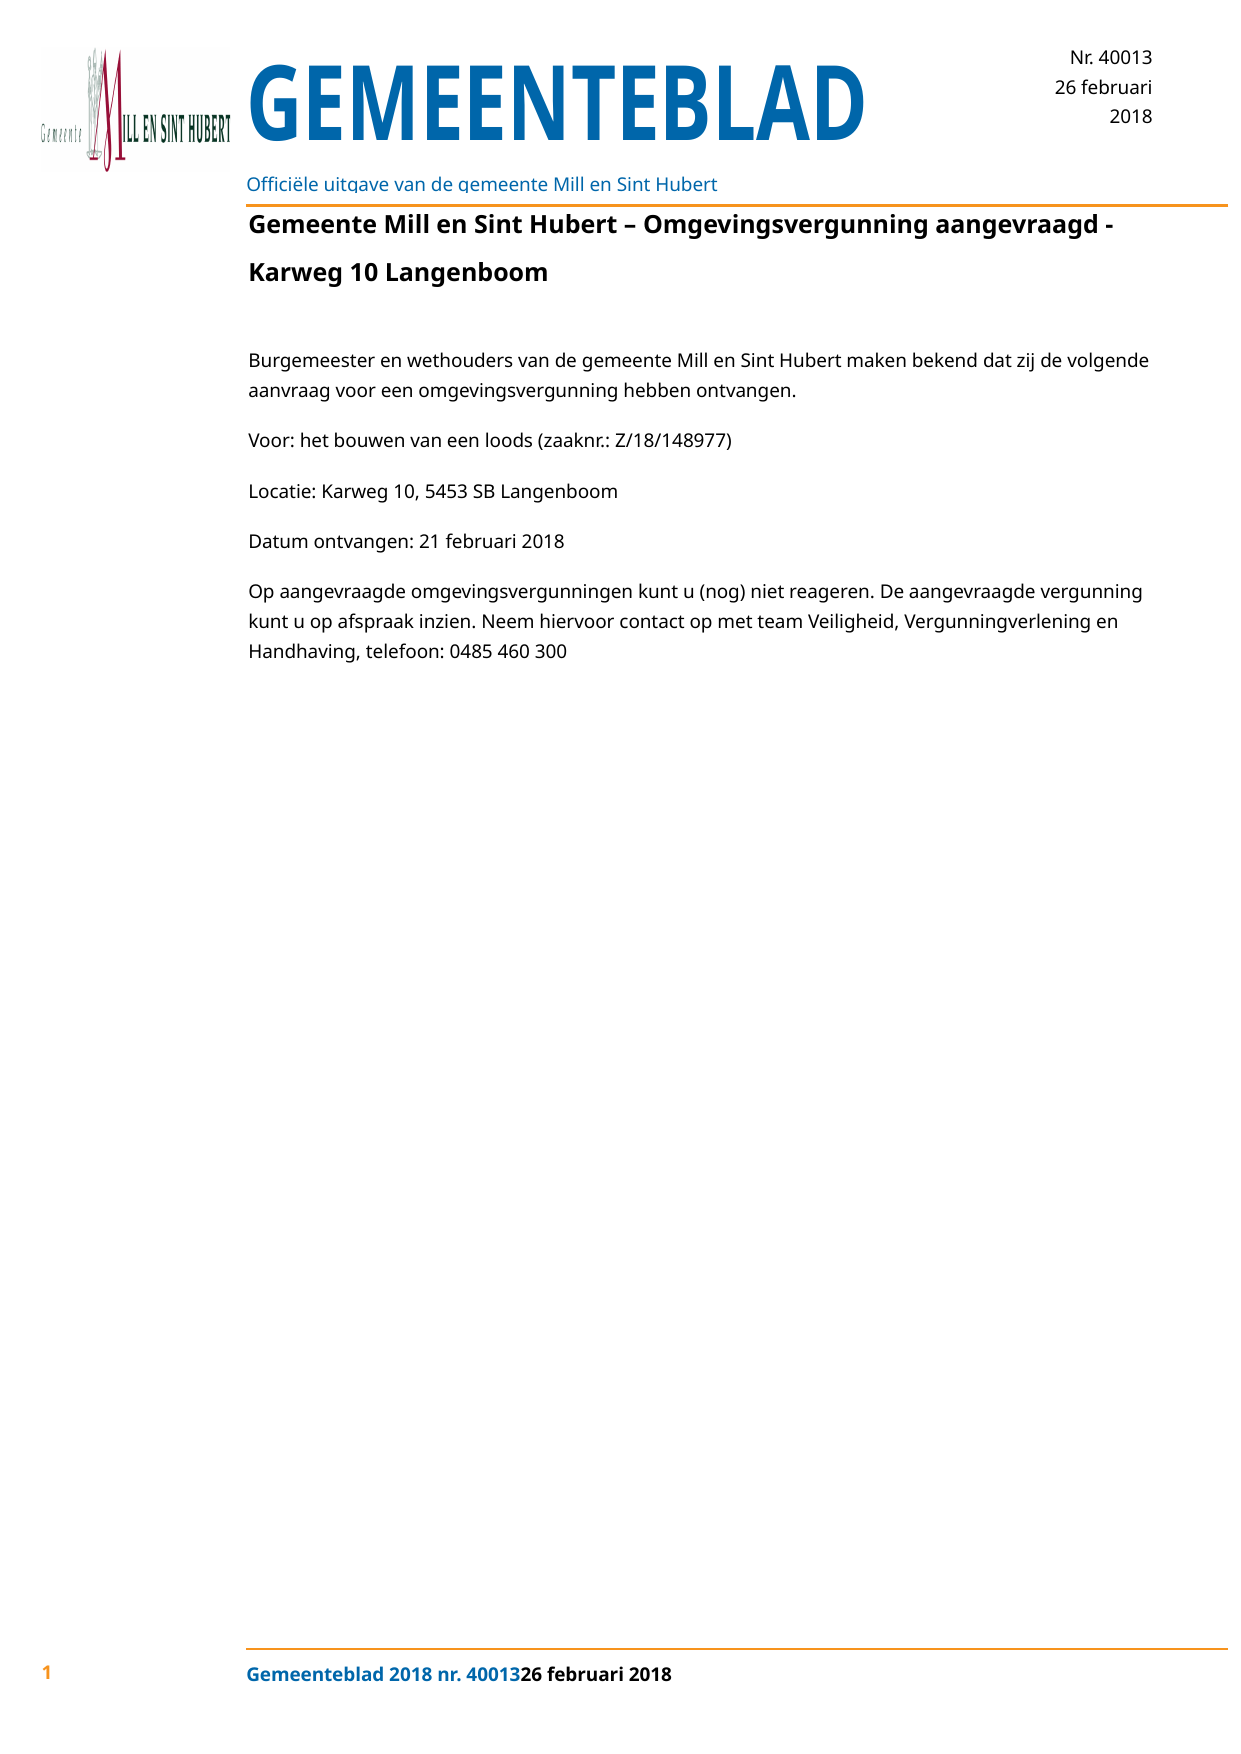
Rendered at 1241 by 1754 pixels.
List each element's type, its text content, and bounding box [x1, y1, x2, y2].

text Datum ontvangen: 21 februari 2018 [248, 528, 1152, 554]
text Locatie: Karweg 10, 5453 SB Langenboom [248, 478, 1152, 504]
text Voor: het bouwen van een loods (zaaknr.: Z/18/148977) [248, 427, 1152, 453]
text Op aangevraagde omgevingsvergunningen kunt u (nog) niet reageren. De aangevraagde vergunning kunt u op afspraak inzien. Neem hiervoor contact op met team Veiligheid, Vergunningverlening en Handhaving, telefoon: 0485 460 300 [248, 579, 1152, 664]
picture [41, 47, 231, 172]
text Burgemeester en wethouders van de gemeente Mill en Sint Hubert maken bekend dat zij de volgende aanvraag voor een omgevingsvergunning hebben ontvangen. [248, 347, 1152, 403]
text Gemeente Mill en Sint Hubert – Omgevingsvergunning aangevraagd - Karweg 10 Langenboom [248, 207, 1152, 288]
